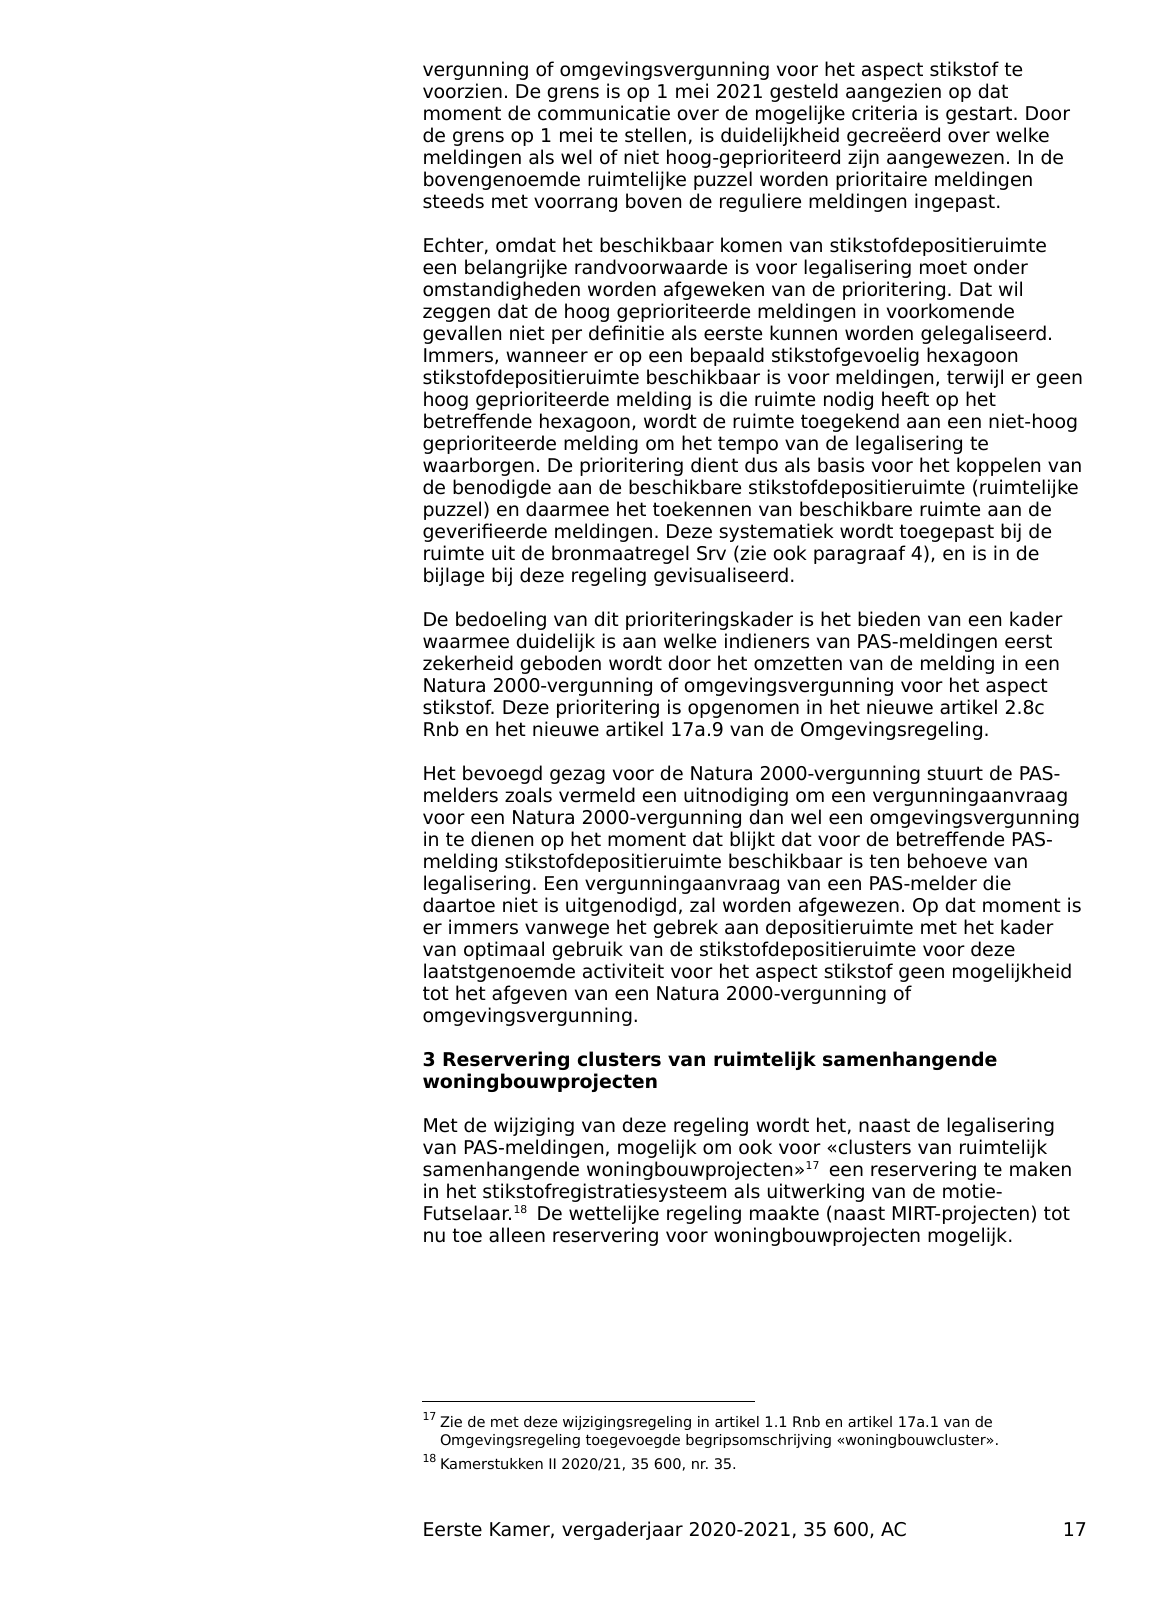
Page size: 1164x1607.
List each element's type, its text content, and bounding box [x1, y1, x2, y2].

text Echter, omdat het beschikbaar komen van stikstofdepositieruimte een belangrijke randvoorwaarde is voor legalisering moet onder omstandigheden worden afgeweken van de prioritering. Dat wil zeggen dat de hoog geprioriteerde meldingen in voorkomende gevallen niet per definitie als eerste kunnen worden gelegaliseerd. Immers, wanneer er op een bepaald stikstofgevoelig hexagoon stikstofdepositieruimte beschikbaar is voor meldingen, terwijl er geen hoog geprioriteerde melding is die ruimte nodig heeft op het betreffende hexagoon, wordt de ruimte toegekend aan een niet-hoog geprioriteerde melding om het tempo van de legalisering te waarborgen. De prioritering dient dus als basis voor het koppelen van de benodigde aan de beschikbare stikstofdepositieruimte (ruimtelijke puzzel) en daarmee het toekennen van beschikbare ruimte aan de geverifieerde meldingen. Deze systematiek wordt toegepast bij de ruimte uit de bronmaatregel Srv (zie ook paragraaf 4), en is in de bijlage bij deze regeling gevisualiseerd. [422, 235, 1087, 587]
text Kamerstukken II 2020/21, 35 600, nr. 35. [422, 1452, 1087, 1474]
text vergunning of omgevingsvergunning voor het aspect stikstof te voorzien. De grens is op 1 mei 2021 gesteld aangezien op dat moment de communicatie over de mogelijke criteria is gestart. Door de grens op 1 mei te stellen, is duidelijkheid gecreëerd over welke meldingen als wel of niet hoog-geprioriteerd zijn aangewezen. In de bovengenoemde ruimtelijke puzzel worden prioritaire meldingen steeds met voorrang boven de reguliere meldingen ingepast. [422, 59, 1087, 213]
text Het bevoegd gezag voor de Natura 2000-vergunning stuurt de PAS-melders zoals vermeld een uitnodiging om een vergunningaanvraag voor een Natura 2000-vergunning dan wel een omgevingsvergunning in te dienen op het moment dat blijkt dat voor de betreffende PAS-melding stikstofdepositieruimte beschikbaar is ten behoeve van legalisering. Een vergunningaanvraag van een PAS-melder die daartoe niet is uitgenodigd, zal worden afgewezen. Op dat moment is er immers vanwege het gebrek aan depositieruimte met het kader van optimaal gebruik van de stikstofdepositieruimte voor deze laatstgenoemde activiteit voor het aspect stikstof geen mogelijkheid tot het afgeven van een Natura 2000-vergunning of omgevingsvergunning. [422, 763, 1087, 1027]
text De bedoeling van dit prioriteringskader is het bieden van een kader waarmee duidelijk is aan welke indieners van PAS-meldingen eerst zekerheid geboden wordt door het omzetten van de melding in een Natura 2000-vergunning of omgevingsvergunning voor het aspect stikstof. Deze prioritering is opgenomen in het nieuwe artikel 2.8c Rnb en het nieuwe artikel 17a.9 van de Omgevingsregeling. [422, 609, 1087, 741]
text Met de wijziging van deze regeling wordt het, naast de legalisering van PAS-meldingen, mogelijk om ook voor «clusters van ruimtelijk samenhangende woningbouwprojecten» een reservering te maken in het stikstofregistratiesysteem als uitwerking van de motie-Futselaar. De wettelijke regeling maakte (naast MIRT-projecten) tot nu toe alleen reservering voor woningbouwprojecten mogelijk. [422, 1115, 1087, 1247]
text Zie de met deze wijzigingsregeling in artikel 1.1 Rnb en artikel 17a.1 van de Omgevingsregeling toegevoegde begripsomschrijving «woningbouwcluster». [422, 1410, 1087, 1449]
subtitle 3 Reservering clusters van ruimtelijk samenhangende woningbouwprojecten [422, 1049, 1087, 1093]
